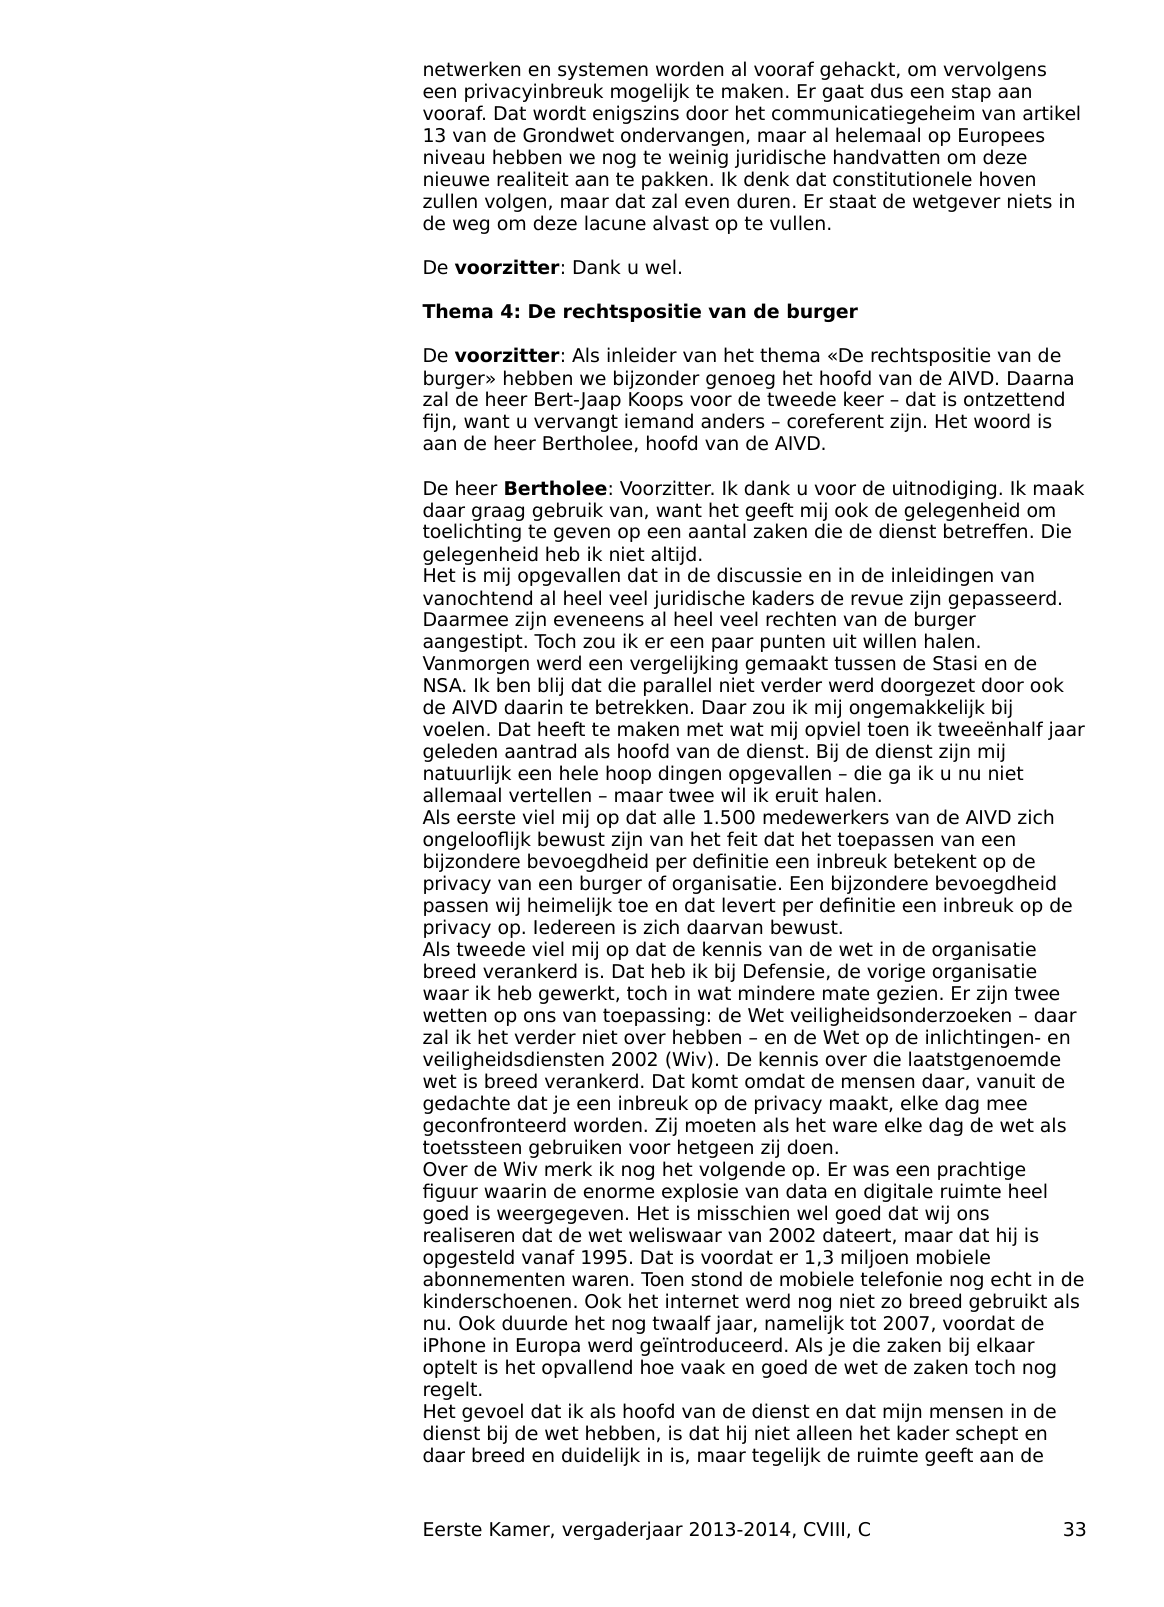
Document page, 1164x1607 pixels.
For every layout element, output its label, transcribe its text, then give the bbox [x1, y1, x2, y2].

text Als eerste viel mij op dat alle 1.500 medewerkers van de AIVD zich ongelooflijk bewust zijn van het feit dat het toepassen van een bijzondere bevoegdheid per definitie een inbreuk betekent op de privacy van een burger of organisatie. Een bijzondere bevoegdheid passen wij heimelijk toe en dat levert per definitie een inbreuk op de privacy op. Iedereen is zich daarvan bewust. [422, 807, 1087, 939]
subtitle Thema 4: De rechtspositie van de burger [422, 301, 1087, 323]
text Over de Wiv merk ik nog het volgende op. Er was een prachtige figuur waarin de enorme explosie van data en digitale ruimte heel goed is weergegeven. Het is misschien wel goed dat wij ons realiseren dat de wet weliswaar van 2002 dateert, maar dat hij is opgesteld vanaf 1995. Dat is voordat er 1,3 miljoen mobiele abonnementen waren. Toen stond de mobiele telefonie nog echt in de kinderschoenen. Ook het internet werd nog niet zo breed gebruikt als nu. Ook duurde het nog twaalf jaar, namelijk tot 2007, voordat de iPhone in Europa werd geïntroduceerd. Als je die zaken bij elkaar optelt is het opvallend hoe vaak en goed de wet de zaken toch nog regelt. [422, 1159, 1087, 1401]
text netwerken en systemen worden al vooraf gehackt, om vervolgens een privacyinbreuk mogelijk te maken. Er gaat dus een stap aan vooraf. Dat wordt enigszins door het communicatiegeheim van artikel 13 van de Grondwet ondervangen, maar al helemaal op Europees niveau hebben we nog te weinig juridische handvatten om deze nieuwe realiteit aan te pakken. Ik denk dat constitutionele hoven zullen volgen, maar dat zal even duren. Er staat de wetgever niets in de weg om deze lacune alvast op te vullen. [422, 59, 1087, 235]
text Het gevoel dat ik als hoofd van de dienst en dat mijn mensen in de dienst bij de wet hebben, is dat hij niet alleen het kader schept en daar breed en duidelijk in is, maar tegelijk de ruimte geeft aan de [422, 1401, 1087, 1467]
text De voorzitter: Dank u wel. [422, 257, 1087, 279]
text De heer Bertholee: Voorzitter. Ik dank u voor de uitnodiging. Ik maak daar graag gebruik van, want het geeft mij ook de gelegenheid om toelichting te geven op een aantal zaken die de dienst betreffen. Die gelegenheid heb ik niet altijd. [422, 477, 1087, 565]
text Als tweede viel mij op dat de kennis van de wet in de organisatie breed verankerd is. Dat heb ik bij Defensie, de vorige organisatie waar ik heb gewerkt, toch in wat mindere mate gezien. Er zijn twee wetten op ons van toepassing: de Wet veiligheidsonderzoeken – daar zal ik het verder niet over hebben – en de Wet op de inlichtingen- en veiligheidsdiensten 2002 (Wiv). De kennis over die laatstgenoemde wet is breed verankerd. Dat komt omdat de mensen daar, vanuit de gedachte dat je een inbreuk op de privacy maakt, elke dag mee geconfronteerd worden. Zij moeten als het ware elke dag de wet als toetssteen gebruiken voor hetgeen zij doen. [422, 939, 1087, 1159]
text Vanmorgen werd een vergelijking gemaakt tussen de Stasi en de NSA. Ik ben blij dat die parallel niet verder werd doorgezet door ook de AIVD daarin te betrekken. Daar zou ik mij ongemakkelijk bij voelen. Dat heeft te maken met wat mij opviel toen ik tweeënhalf jaar geleden aantrad als hoofd van de dienst. Bij de dienst zijn mij natuurlijk een hele hoop dingen opgevallen – die ga ik u nu niet allemaal vertellen – maar twee wil ik eruit halen. [422, 653, 1087, 807]
text De voorzitter: Als inleider van het thema «De rechtspositie van de burger» hebben we bijzonder genoeg het hoofd van de AIVD. Daarna zal de heer Bert-Jaap Koops voor de tweede keer – dat is ontzettend fijn, want u vervangt iemand anders – coreferent zijn. Het woord is aan de heer Bertholee, hoofd van de AIVD. [422, 345, 1087, 455]
text Het is mij opgevallen dat in de discussie en in de inleidingen van vanochtend al heel veel juridische kaders de revue zijn gepasseerd. Daarmee zijn eveneens al heel veel rechten van de burger aangestipt. Toch zou ik er een paar punten uit willen halen. [422, 565, 1087, 653]
